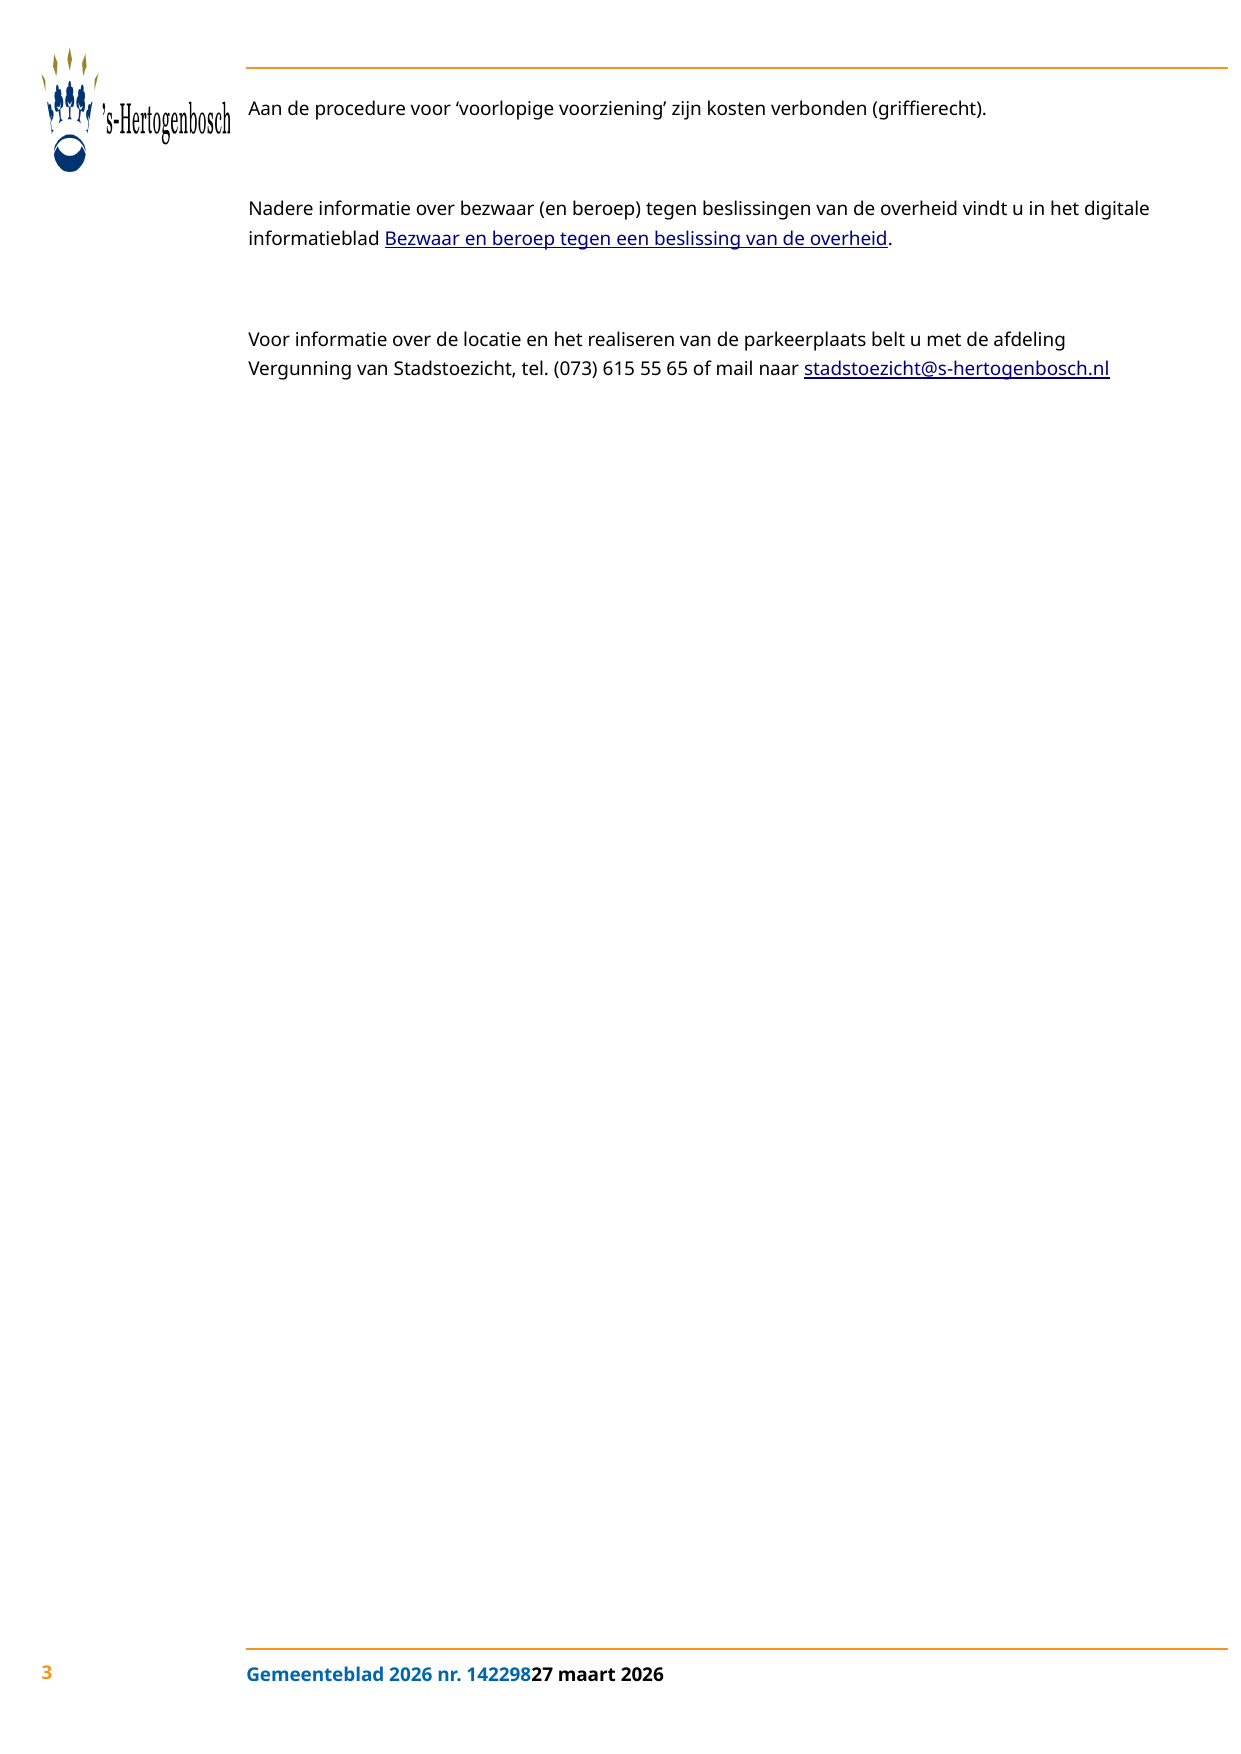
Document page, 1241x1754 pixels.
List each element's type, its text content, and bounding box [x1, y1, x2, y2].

text Voor informatie over de locatie en het realiseren van de parkeerplaats belt u met de afdeling Vergunning van Stadstoezicht, tel. (073) 615 55 65 of mail naar stadstoezicht@s-hertogenbosch.nl [248, 326, 1152, 381]
picture [41, 47, 231, 172]
text Nadere informatie over bezwaar (en beroep) tegen beslissingen van de overheid vindt u in het digitale informatieblad Bezwaar en beroep tegen een beslissing van de overheid. [248, 196, 1152, 251]
text Aan de procedure voor ‘voorlopige voorziening’ zijn kosten verbonden (griffierecht). [248, 95, 1152, 121]
